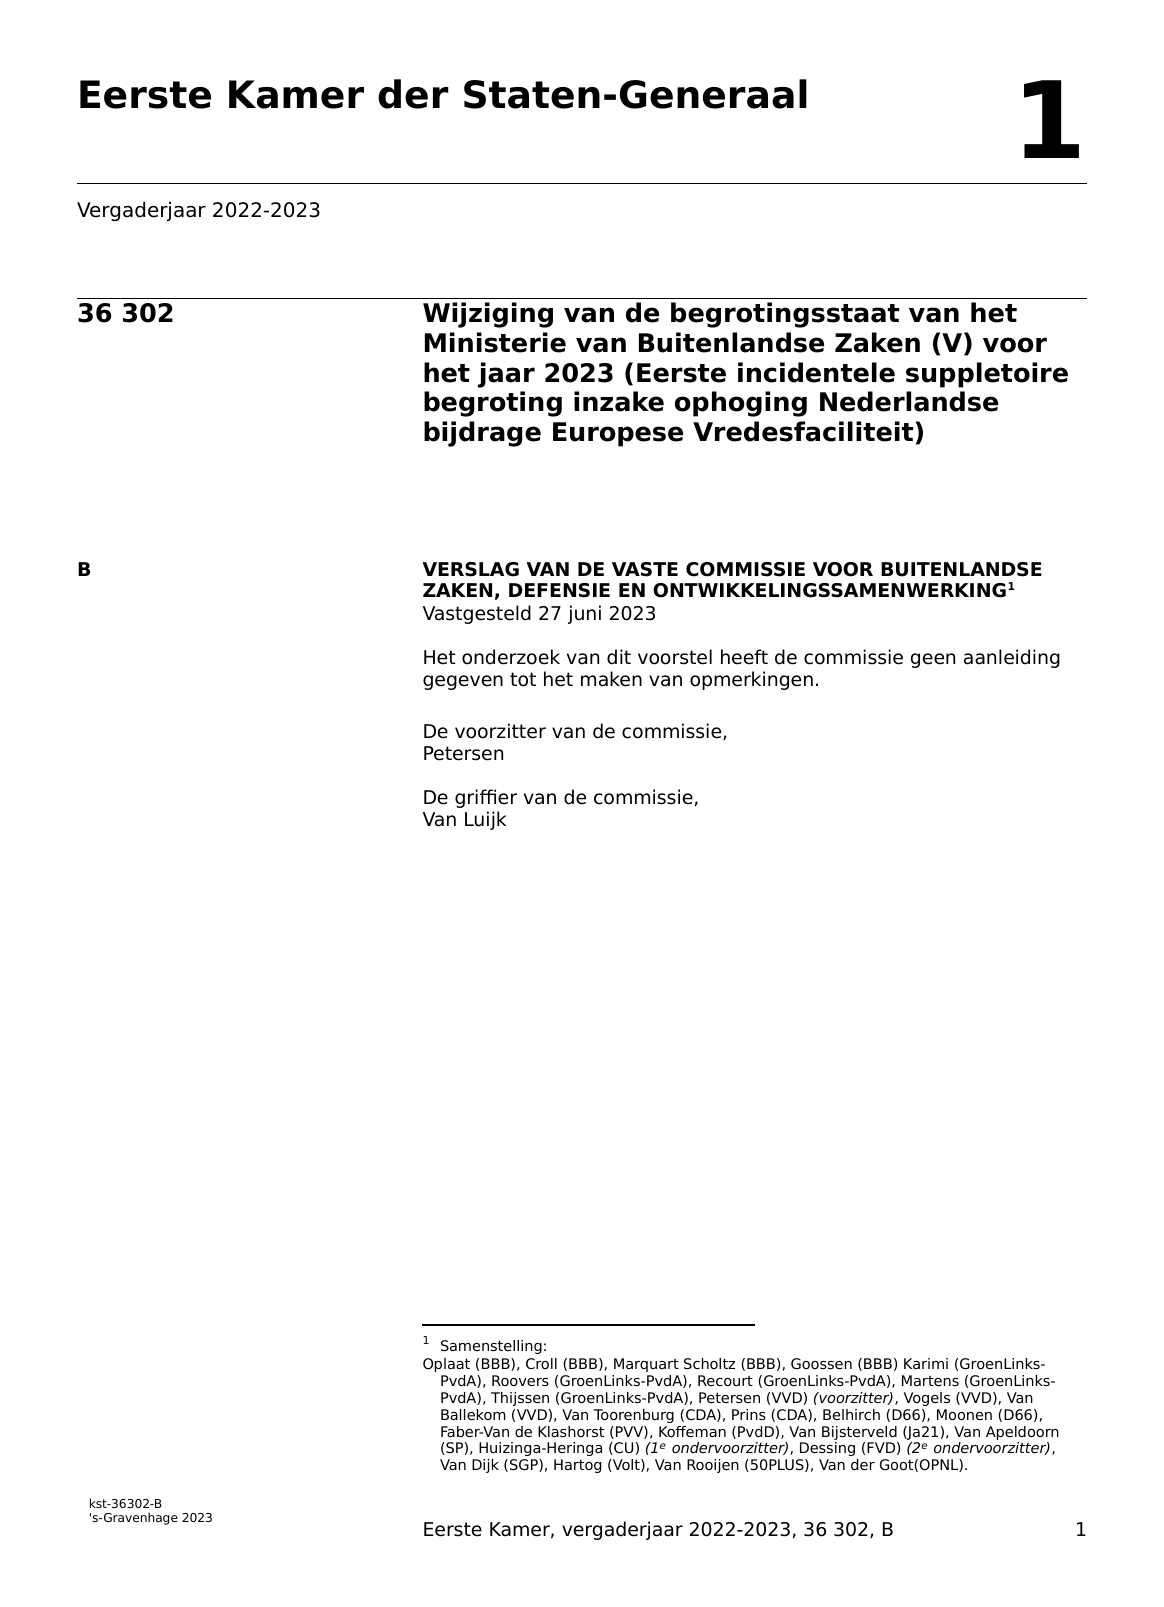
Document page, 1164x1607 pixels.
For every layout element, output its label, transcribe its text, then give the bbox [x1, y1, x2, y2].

text De griffier van de commissie, Van Luijk [422, 787, 1087, 831]
table_header Eerste Kamer der Staten-Generaal [77, 59, 886, 183]
text Het onderzoek van dit voorstel heeft de commissie geen aanleiding gegeven tot het maken van opmerkingen. [422, 647, 1087, 691]
subtitle 36 302 Wijziging van de begrotingsstaat van het Ministerie van Buitenlandse Zaken (V) voor het jaar 2023 (Eerste incidentele suppletoire begroting inzake ophoging Nederlandse bijdrage Europese Vredesfaciliteit) [77, 299, 1087, 447]
text Oplaat (BBB), Croll (BBB), Marquart Scholtz (BBB), Goossen (BBB) Karimi (GroenLinks-PvdA), Roovers (GroenLinks-PvdA), Recourt (GroenLinks-PvdA), Martens (GroenLinks-PvdA), Thijssen (GroenLinks-PvdA), Petersen (VVD) (voorzitter), Vogels (VVD), Van Ballekom (VVD), Van Toorenburg (CDA), Prins (CDA), Belhirch (D66), Moonen (D66), Faber-Van de Klashorst (PVV), Koffeman (PvdD), Van Bijsterveld (Ja21), Van Apeldoorn (SP), Huizinga-Heringa (CU) (1e ondervoorzitter), Dessing (FVD) (2e ondervoorzitter), Van Dijk (SGP), Hartog (Volt), Van Rooijen (50PLUS), Van der Goot(OPNL). [422, 1356, 1087, 1474]
text Vastgesteld 27 juni 2023 [422, 602, 1087, 624]
text De voorzitter van de commissie, Petersen [422, 721, 1087, 764]
text Samenstelling: [422, 1334, 1087, 1356]
text kst-36302-B [88, 1497, 323, 1511]
text 's-Gravenhage 2023 [88, 1511, 323, 1525]
table_cell Vergaderjaar 2022-2023 [77, 184, 1087, 298]
table_header 1 [886, 59, 1087, 183]
subtitle B VERSLAG VAN DE VASTE COMMISSIE VOOR BUITENLANDSE ZAKEN, DEFENSIE EN ONTWIKKELINGSSAMENWERKING [77, 558, 1087, 602]
